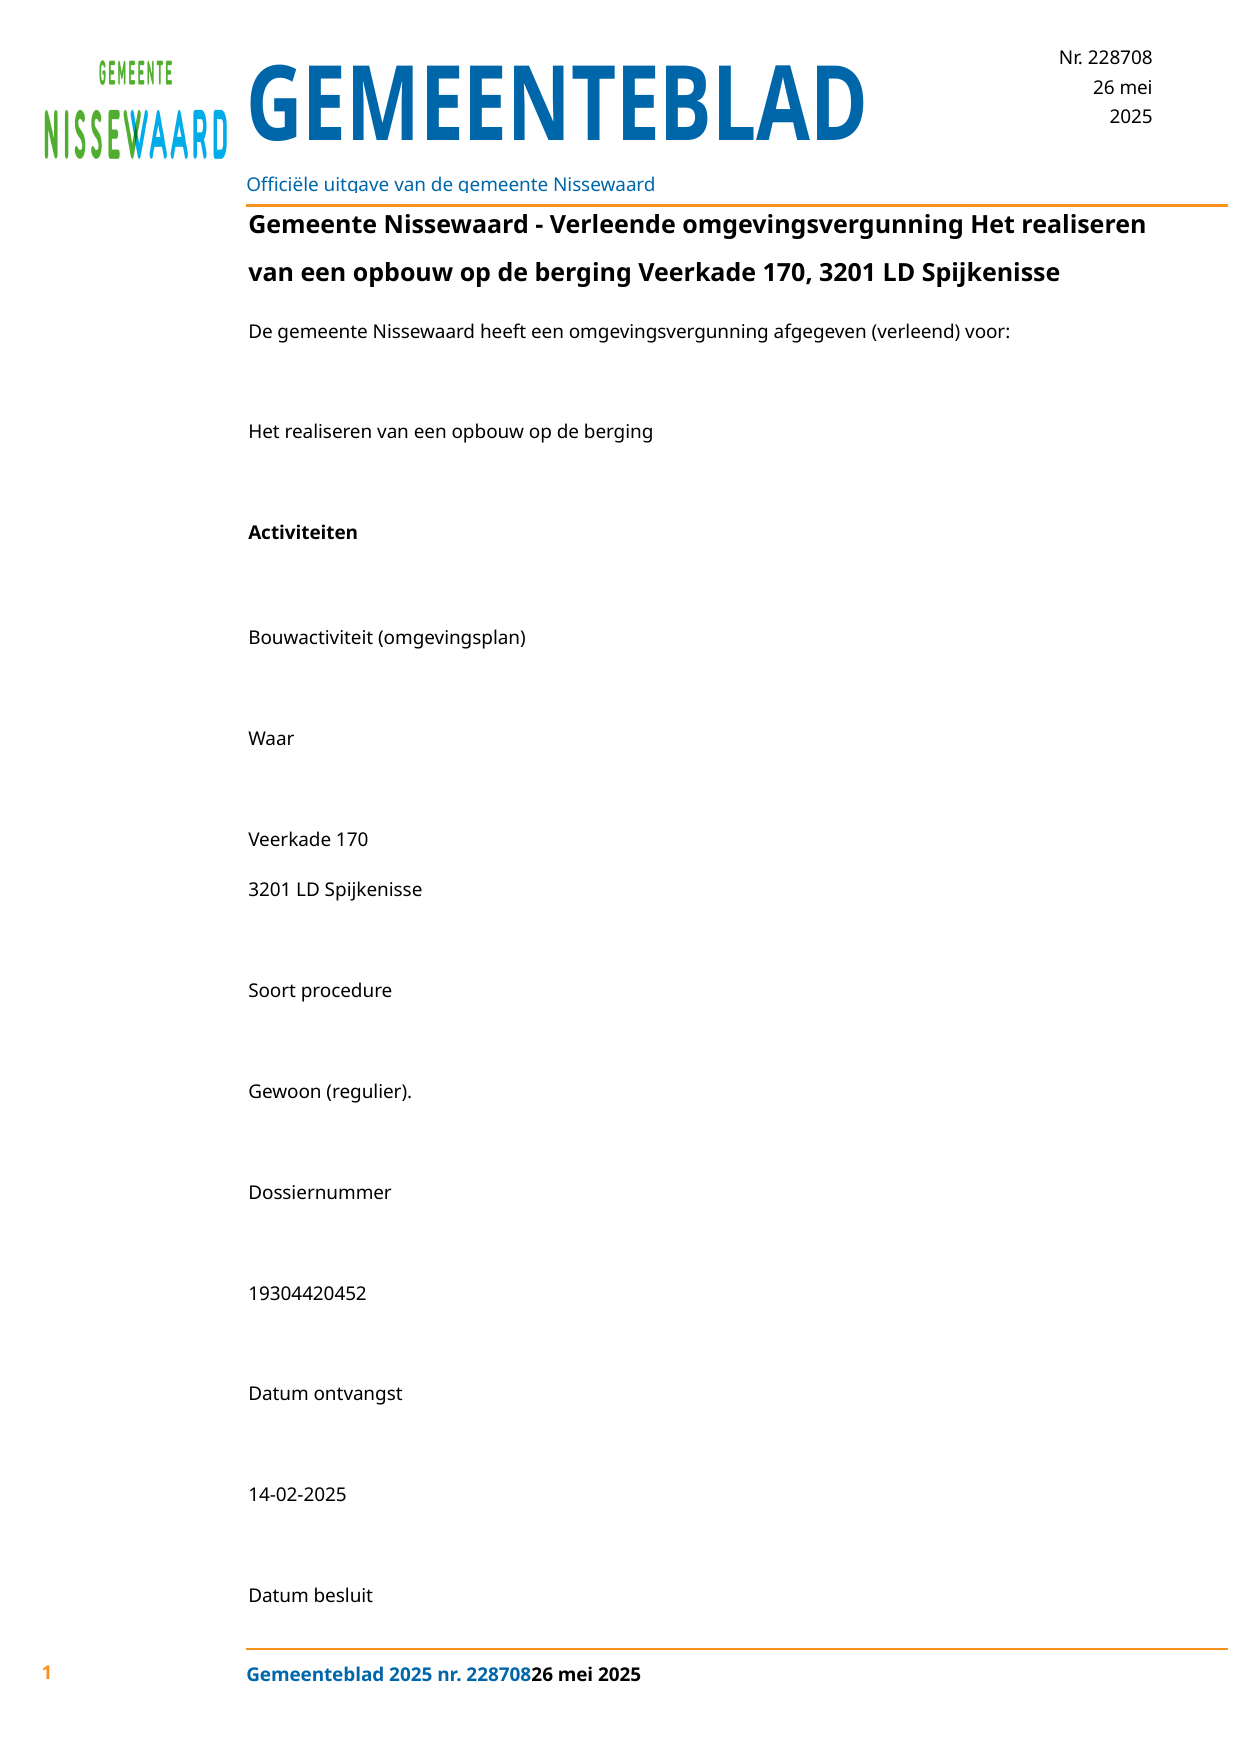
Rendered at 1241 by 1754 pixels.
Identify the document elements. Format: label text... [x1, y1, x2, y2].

text 3201 LD Spijkenisse [248, 876, 1152, 902]
text Soort procedure [248, 977, 1152, 1003]
text 14-02-2025 [248, 1481, 1152, 1507]
text Bouwactiviteit (omgevingsplan) [248, 624, 1152, 650]
text 19304420452 [248, 1280, 1152, 1306]
text Het realiseren van een opbouw op de berging [248, 419, 1152, 444]
text De gemeente Nissewaard heeft een omgevingsvergunning afgegeven (verleend) voor: [248, 318, 1152, 344]
picture [41, 47, 231, 172]
text Gewoon (regulier). [248, 1078, 1152, 1104]
text Veerkade 170 [248, 826, 1152, 852]
text Activiteiten [248, 519, 1152, 545]
text Waar [248, 725, 1152, 751]
text ﻿ [248, 570, 1152, 599]
text Dossiernummer [248, 1179, 1152, 1205]
text Datum besluit [248, 1582, 1152, 1608]
text Datum ontvangst [248, 1381, 1152, 1406]
text Gemeente Nissewaard - Verleende omgevingsvergunning Het realiseren van een opbouw op de berging Veerkade 170, 3201 LD Spijkenisse [248, 207, 1152, 288]
